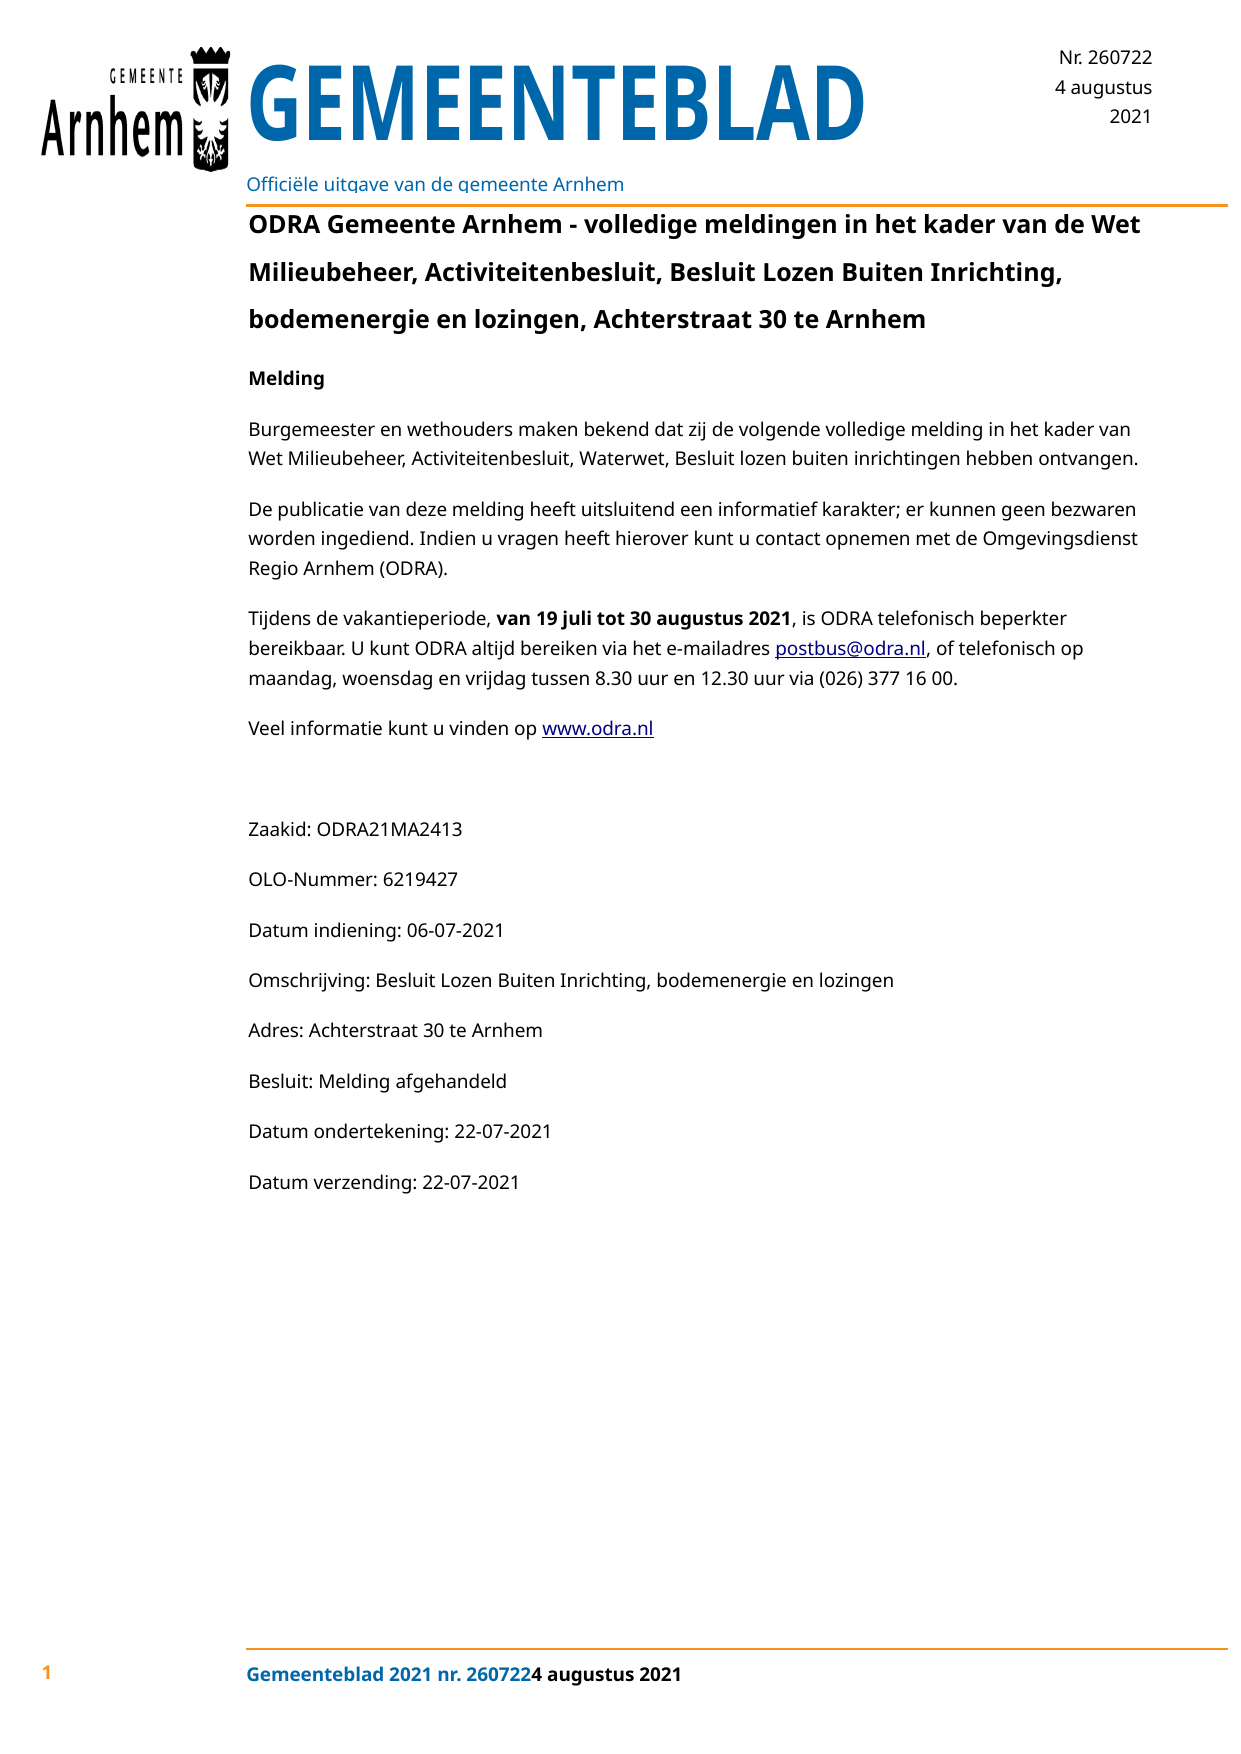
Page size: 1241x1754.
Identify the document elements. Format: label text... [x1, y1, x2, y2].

text Datum ondertekening: 22-07-2021 [248, 1118, 1152, 1144]
text Zaakid: ODRA21MA2413 [248, 816, 1152, 842]
text Adres: Achterstraat 30 te Arnhem [248, 1018, 1152, 1043]
text Datum indiening: 06-07-2021 [248, 917, 1152, 942]
text Melding [248, 366, 1152, 391]
text Omschrijving: Besluit Lozen Buiten Inrichting, bodemenergie en lozingen [248, 967, 1152, 993]
picture [41, 47, 231, 172]
text ODRA Gemeente Arnhem - volledige meldingen in het kader van de Wet Milieubeheer, Activiteitenbesluit, Besluit Lozen Buiten Inrichting, bodemenergie en lozingen, Achterstraat 30 te Arnhem [248, 207, 1152, 336]
text Veel informatie kunt u vinden op www.odra.nl [248, 715, 1152, 741]
text Tijdens de vakantieperiode, van 19 juli tot 30 augustus 2021, is ODRA telefonisch beperkter bereikbaar. U kunt ODRA altijd bereiken via het e-mailadres postbus@odra.nl, of telefonisch op maandag, woensdag en vrijdag tussen 8.30 uur en 12.30 uur via (026) 377 16 00. [248, 606, 1152, 690]
text Burgemeester en wethouders maken bekend dat zij de volgende volledige melding in het kader van Wet Milieubeheer, Activiteitenbesluit, Waterwet, Besluit lozen buiten inrichtingen hebben ontvangen. [248, 416, 1152, 471]
text Datum verzending: 22-07-2021 [248, 1169, 1152, 1194]
text Besluit: Melding afgehandeld [248, 1068, 1152, 1094]
text De publicatie van deze melding heeft uitsluitend een informatief karakter; er kunnen geen bezwaren worden ingediend. Indien u vragen heeft hierover kunt u contact opnemen met de Omgevingsdienst Regio Arnhem (ODRA). [248, 496, 1152, 581]
text OLO-Nummer: 6219427 [248, 866, 1152, 892]
